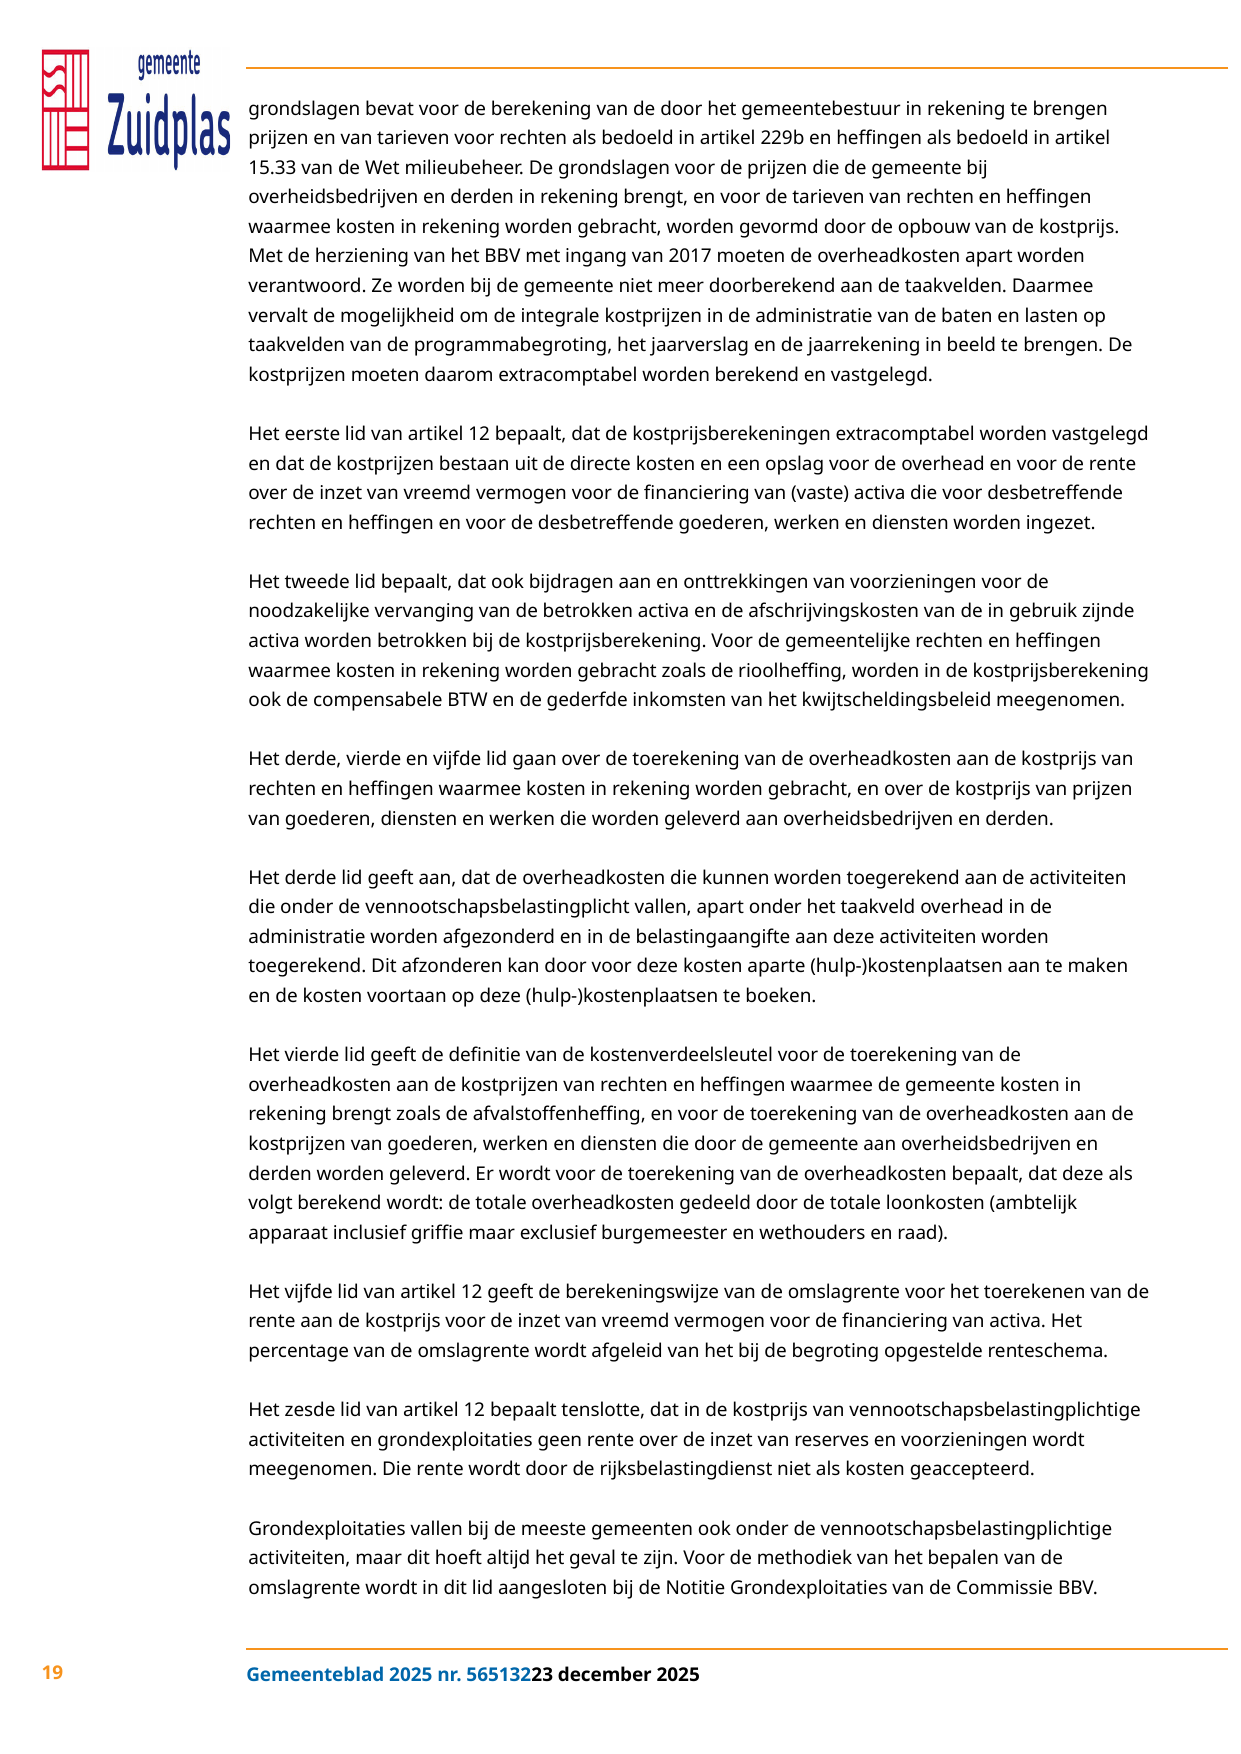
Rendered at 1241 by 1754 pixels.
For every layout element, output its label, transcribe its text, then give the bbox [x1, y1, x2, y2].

text Het derde lid geeft aan, dat de overheadkosten die kunnen worden toegerekend aan de activiteiten die onder de vennootschapsbelastingplicht vallen, apart onder het taakveld overhead in de administratie worden afgezonderd en in de belastingaangifte aan deze activiteiten worden toegerekend. Dit afzonderen kan door voor deze kosten aparte (hulp-)kostenplaatsen aan te maken en de kosten voortaan op deze (hulp-)kostenplaatsen te boeken. [248, 864, 1152, 1008]
text Het tweede lid bepaalt, dat ook bijdragen aan en onttrekkingen van voorzieningen voor de noodzakelijke vervanging van de betrokken activa en de afschrijvingskosten van de in gebruik zijnde activa worden betrokken bij de kostprijsberekening. Voor de gemeentelijke rechten en heffingen waarmee kosten in rekening worden gebracht zoals de rioolheffing, worden in de kostprijsberekening ook de compensabele BTW en de gederfde inkomsten van het kwijtscheldingsbeleid meegenomen. [248, 568, 1152, 712]
text Het eerste lid van artikel 12 bepaalt, dat de kostprijsberekeningen extracomptabel worden vastgelegd en dat de kostprijzen bestaan uit de directe kosten en een opslag voor de overhead en voor de rente over de inzet van vreemd vermogen voor de financiering van (vaste) activa die voor desbetreffende rechten en heffingen en voor de desbetreffende goederen, werken en diensten worden ingezet. [248, 420, 1152, 535]
text Het vijfde lid van artikel 12 geeft de berekeningswijze van de omslagrente voor het toerekenen van de rente aan de kostprijs voor de inzet van vreemd vermogen voor de financiering van activa. Het percentage van de omslagrente wordt afgeleid van het bij de begroting opgestelde renteschema. [248, 1278, 1152, 1363]
text Met de herziening van het BBV met ingang van 2017 moeten de overheadkosten apart worden verantwoord. Ze worden bij de gemeente niet meer doorberekend aan de taakvelden. Daarmee vervalt de mogelijkheid om de integrale kostprijzen in de administratie van de baten en lasten op taakvelden van de programmabegroting, het jaarverslag en de jaarrekening in beeld te brengen. De kostprijzen moeten daarom extracomptabel worden berekend en vastgelegd. [248, 243, 1152, 387]
text Grondexploitaties vallen bij de meeste gemeenten ook onder de vennootschapsbelastingplichtige activiteiten, maar dit hoeft altijd het geval te zijn. Voor de methodiek van het bepalen van de omslagrente wordt in dit lid aangesloten bij de Notitie Grondexploitaties van de Commissie BBV. [248, 1515, 1152, 1600]
text Het derde, vierde en vijfde lid gaan over de toerekening van de overheadkosten aan de kostprijs van rechten en heffingen waarmee kosten in rekening worden gebracht, en over de kostprijs van prijzen van goederen, diensten en werken die worden geleverd aan overheidsbedrijven en derden. [248, 746, 1152, 831]
text grondslagen bevat voor de berekening van de door het gemeentebestuur in rekening te brengen prijzen en van tarieven voor rechten als bedoeld in artikel 229b en heffingen als bedoeld in artikel 15.33 van de Wet milieubeheer. De grondslagen voor de prijzen die de gemeente bij overheidsbedrijven en derden in rekening brengt, en voor de tarieven van rechten en heffingen waarmee kosten in rekening worden gebracht, worden gevormd door de opbouw van de kostprijs. [248, 95, 1152, 239]
text Het vierde lid geeft de definitie van de kostenverdeelsleutel voor de toerekening van de overheadkosten aan de kostprijzen van rechten en heffingen waarmee de gemeente kosten in rekening brengt zoals de afvalstoffenheffing, en voor de toerekening van de overheadkosten aan de kostprijzen van goederen, werken en diensten die door de gemeente aan overheidsbedrijven en derden worden geleverd. Er wordt voor de toerekening van de overheadkosten bepaalt, dat deze als volgt berekend wordt: de totale overheadkosten gedeeld door de totale loonkosten (ambtelijk apparaat inclusief griffie maar exclusief burgemeester en wethouders en raad). [248, 1041, 1152, 1245]
text Het zesde lid van artikel 12 bepaalt tenslotte, dat in de kostprijs van vennootschapsbelastingplichtige activiteiten en grondexploitaties geen rente over de inzet van reserves en voorzieningen wordt meegenomen. Die rente wordt door de rijksbelastingdienst niet als kosten geaccepteerd. [248, 1396, 1152, 1481]
picture [41, 47, 231, 172]
